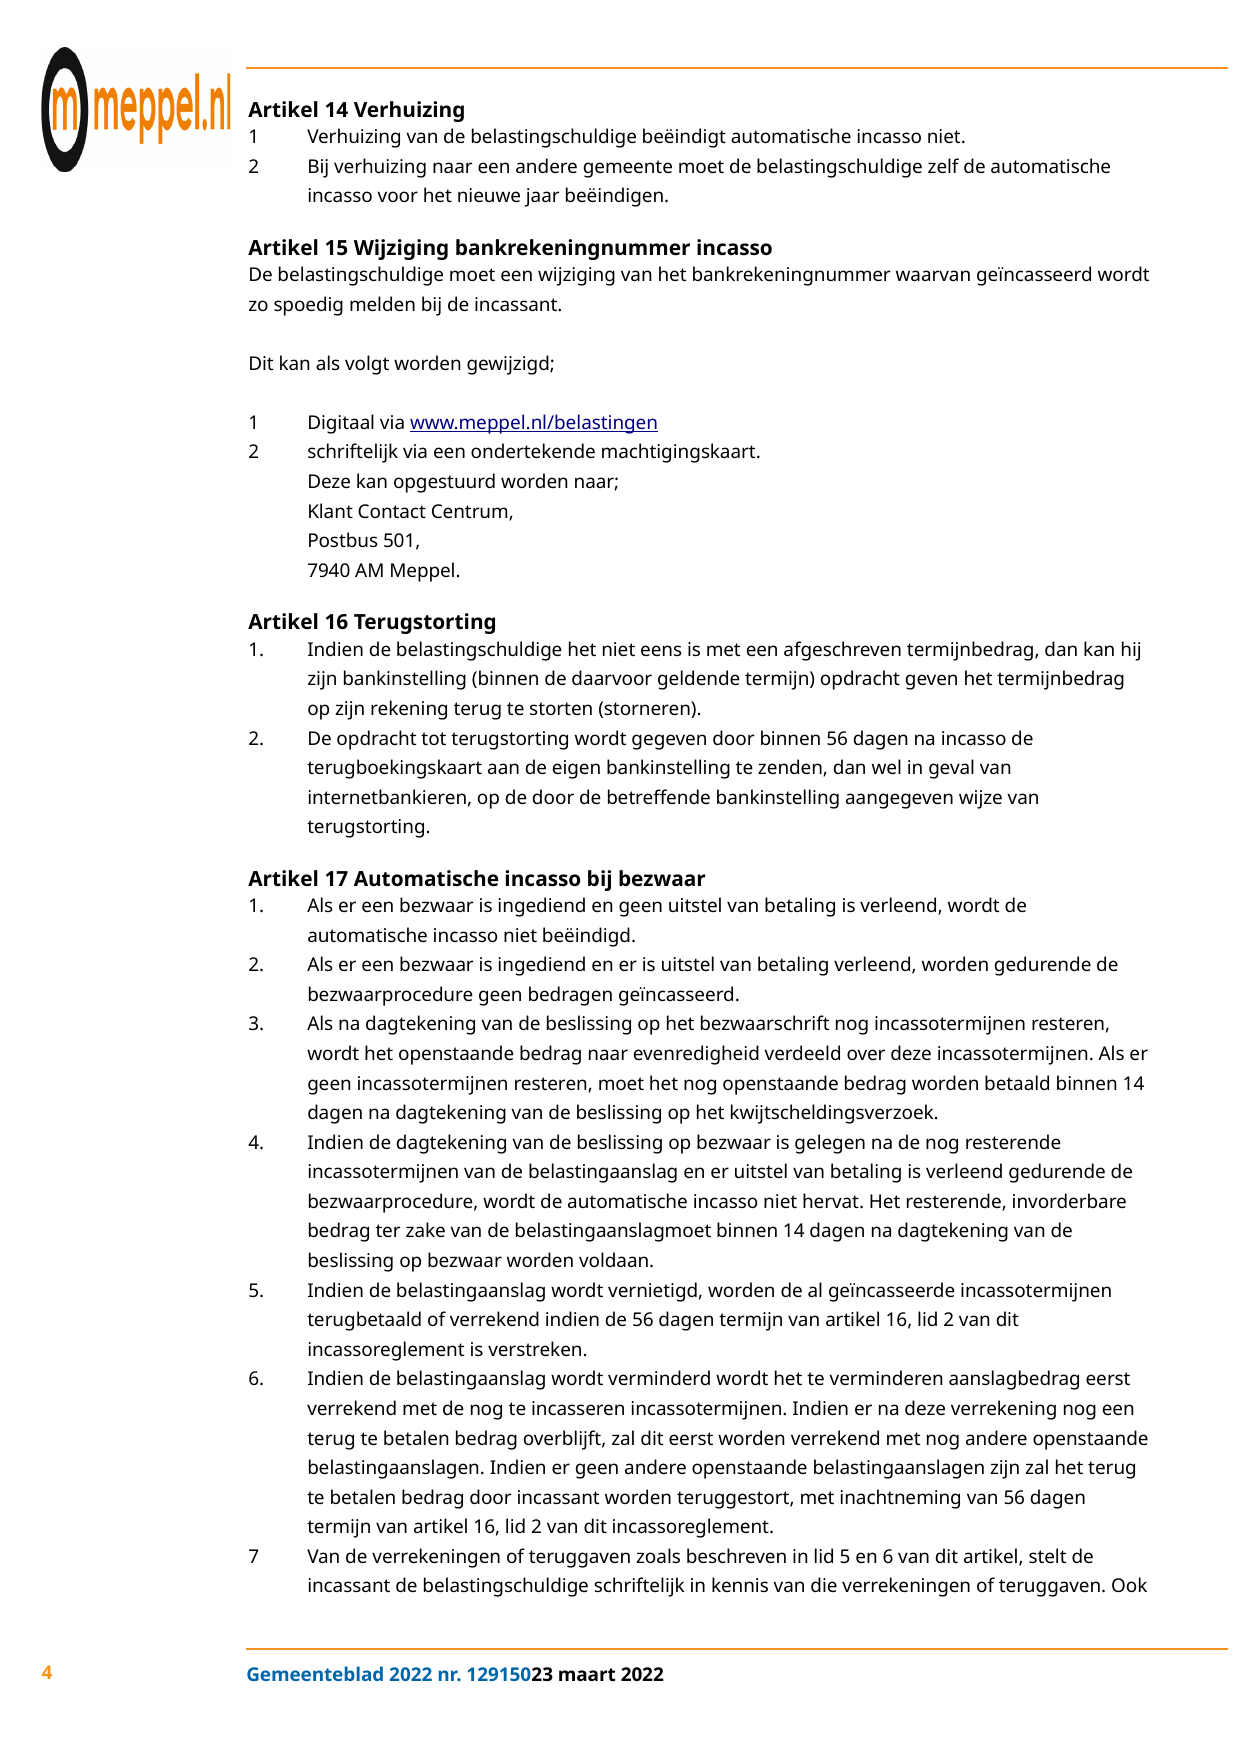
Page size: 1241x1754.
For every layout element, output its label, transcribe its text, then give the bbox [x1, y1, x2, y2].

text Dit kan als volgt worden gewijzigd; [248, 350, 1152, 376]
list Als er een bezwaar is ingediend en geen uitstel van betaling is verleend, wordt de automatische incasso niet beëindigd. [248, 892, 1152, 948]
list Indien de belastingaanslag wordt vernietigd, worden de al geïncasseerde incassotermijnen terugbetaald of verrekend indien de 56 dagen termijn van artikel 16, lid 2 van dit incassoreglement is verstreken. [248, 1277, 1152, 1362]
list Postbus 501, [248, 527, 1152, 553]
list Bij verhuizing naar een andere gemeente moet de belastingschuldige zelf de automatische incasso voor het nieuwe jaar beëindigen. [248, 153, 1152, 208]
list Deze kan opgestuurd worden naar; [248, 468, 1152, 494]
list Verhuizing van de belastingschuldige beëindigt automatische incasso niet. [248, 123, 1152, 149]
text Artikel 16 Terugstorting [248, 607, 1152, 636]
list Indien de dagtekening van de beslissing op bezwaar is gelegen na de nog resterende incassotermijnen van de belastingaanslag en er uitstel van betaling is verleend gedurende de bezwaarprocedure, wordt de automatische incasso niet hervat. Het resterende, invorderbare bedrag ter zake van de belastingaanslagmoet binnen 14 dagen na dagtekening van de beslissing op bezwaar worden voldaan. [248, 1129, 1152, 1273]
text De belastingschuldige moet een wijziging van het bankrekeningnummer waarvan geïncasseerd wordt zo spoedig melden bij de incassant. [248, 261, 1152, 317]
list 7940 AM Meppel. [248, 557, 1152, 583]
text Artikel 15 Wijziging bankrekeningnummer incasso [248, 233, 1152, 261]
picture [41, 47, 231, 172]
list Indien de belastingaanslag wordt verminderd wordt het te verminderen aanslagbedrag eerst verrekend met de nog te incasseren incassotermijnen. Indien er na deze verrekening nog een terug te betalen bedrag overblijft, zal dit eerst worden verrekend met nog andere openstaande belastingaanslagen. Indien er geen andere openstaande belastingaanslagen zijn zal het terug te betalen bedrag door incassant worden teruggestort, met inachtneming van 56 dagen termijn van artikel 16, lid 2 van dit incassoreglement. [248, 1366, 1152, 1539]
list schriftelijk via een ondertekende machtigingskaart. [248, 439, 1152, 464]
list Klant Contact Centrum, [248, 498, 1152, 524]
list De opdracht tot terugstorting wordt gegeven door binnen 56 dagen na incasso de terugboekingskaart aan de eigen bankinstelling te zenden, dan wel in geval van internetbankieren, op de door de betreffende bankinstelling aangegeven wijze van terugstorting. [248, 725, 1152, 839]
list Als na dagtekening van de beslissing op het bezwaarschrift nog incassotermijnen resteren, wordt het openstaande bedrag naar evenredigheid verdeeld over deze incassotermijnen. Als er geen incassotermijnen resteren, moet het nog openstaande bedrag worden betaald binnen 14 dagen na dagtekening van de beslissing op het kwijtscheldingsverzoek. [248, 1011, 1152, 1125]
list Van de verrekeningen of teruggaven zoals beschreven in lid 5 en 6 van dit artikel, stelt de incassant de belastingschuldige schriftelijk in kennis van die verrekeningen of teruggaven. Ook [248, 1543, 1152, 1598]
list Digitaal via www.meppel.nl/belastingen [248, 409, 1152, 435]
text Artikel 14 Verhuizing [248, 95, 1152, 123]
list Indien de belastingschuldige het niet eens is met een afgeschreven termijnbedrag, dan kan hij zijn bankinstelling (binnen de daarvoor geldende termijn) opdracht geven het termijnbedrag op zijn rekening terug te storten (storneren). [248, 636, 1152, 721]
text Artikel 17 Automatische incasso bij bezwaar [248, 864, 1152, 892]
list Als er een bezwaar is ingediend en er is uitstel van betaling verleend, worden gedurende de bezwaarprocedure geen bedragen geïncasseerd. [248, 951, 1152, 1007]
